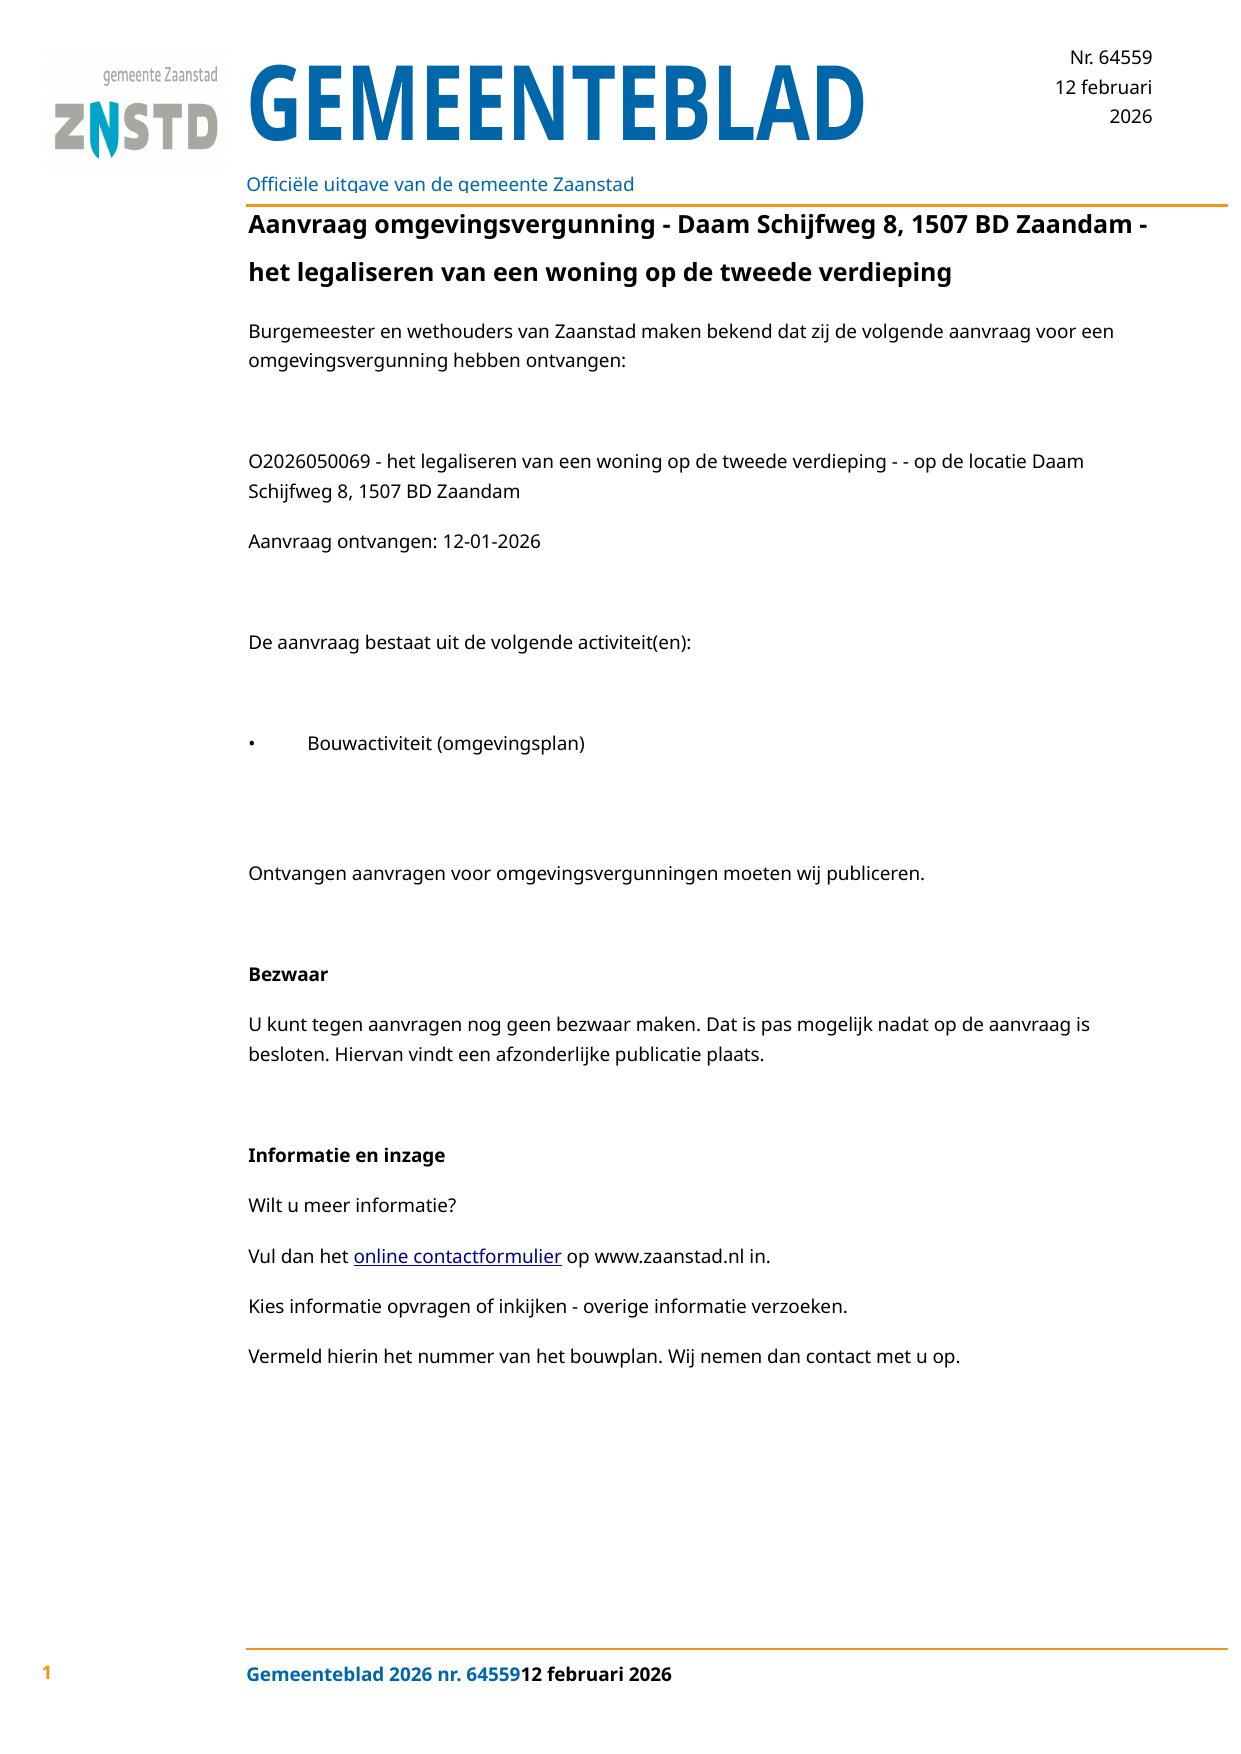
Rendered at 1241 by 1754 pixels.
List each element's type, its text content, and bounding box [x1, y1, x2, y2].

text Wilt u meer informatie? [248, 1192, 1152, 1218]
text Informatie en inzage [248, 1142, 1152, 1168]
text Vermeld hierin het nummer van het bouwplan. Wij nemen dan contact met u op. [248, 1344, 1152, 1369]
text U kunt tegen aanvragen nog geen bezwaar maken. Dat is pas mogelijk nadat op de aanvraag is besloten. Hiervan vindt een afzonderlijke publicatie plaats. [248, 1012, 1152, 1067]
text Kies informatie opvragen of inkijken - overige informatie verzoeken. [248, 1293, 1152, 1319]
text Aanvraag omgevingsvergunning - Daam Schijfweg 8, 1507 BD Zaandam - het legaliseren van een woning op de tweede verdieping [248, 207, 1152, 288]
text Burgemeester en wethouders van Zaanstad maken bekend dat zij de volgende aanvraag voor een omgevingsvergunning hebben ontvangen: [248, 318, 1152, 373]
text Vul dan het online contactformulier op www.zaanstad.nl in. [248, 1243, 1152, 1269]
list Bouwactiviteit (omgevingsplan) [248, 730, 1152, 756]
text Bezwaar [248, 961, 1152, 987]
text O2026050069 - het legaliseren van een woning op de tweede verdieping - - op de locatie Daam Schijfweg 8, 1507 BD Zaandam [248, 448, 1152, 504]
text De aanvraag bestaat uit de volgende activiteit(en): [248, 629, 1152, 655]
text Aanvraag ontvangen: 12-01-2026 [248, 528, 1152, 554]
picture [41, 47, 231, 172]
text Ontvangen aanvragen voor omgevingsvergunningen moeten wij publiceren. [248, 860, 1152, 886]
